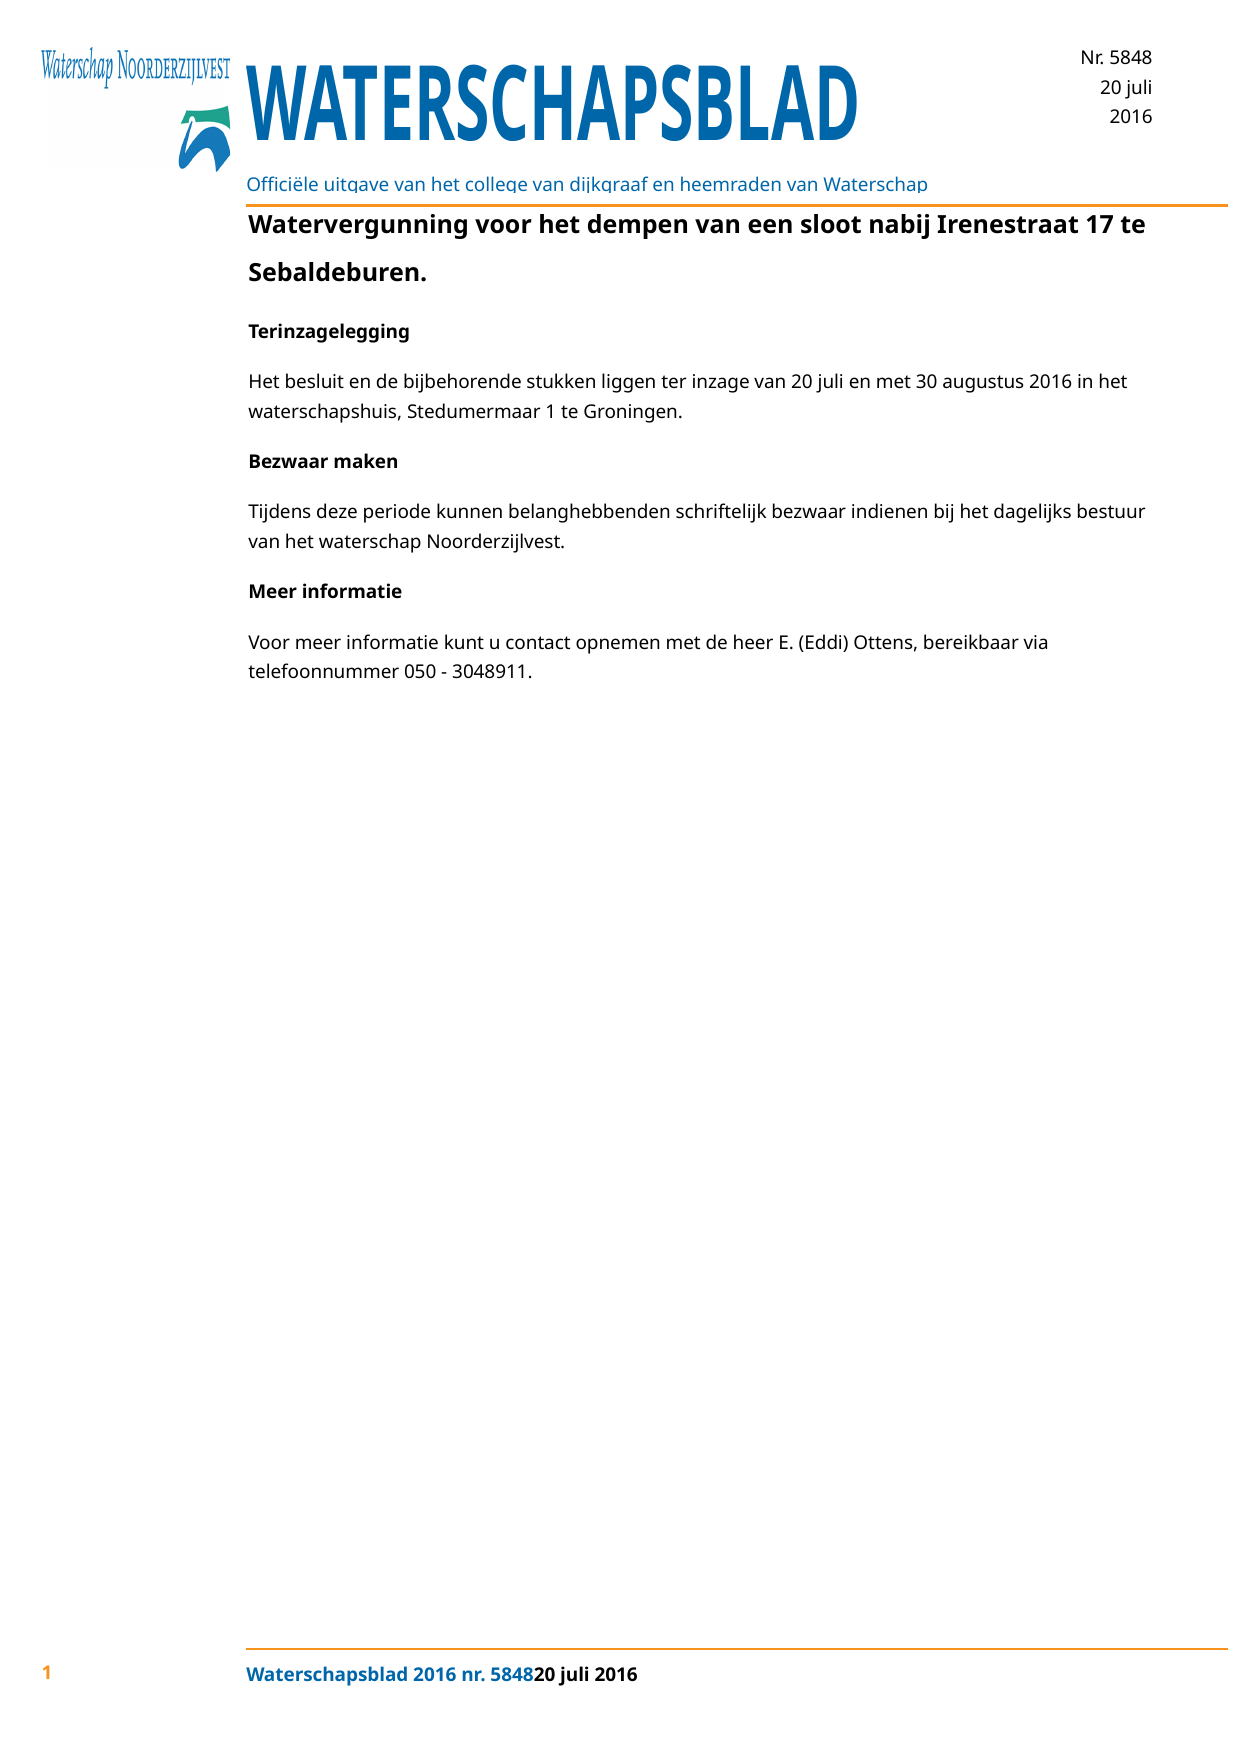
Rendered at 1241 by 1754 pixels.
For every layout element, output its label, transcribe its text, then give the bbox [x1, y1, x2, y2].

text Voor meer informatie kunt u contact opnemen met de heer E. (Eddi) Ottens, bereikbaar via telefoonnummer 050 - 3048911. [248, 629, 1152, 684]
text Terinzagelegging [248, 318, 1152, 344]
text Bezwaar maken [248, 448, 1152, 474]
text Tijdens deze periode kunnen belanghebbenden schriftelijk bezwaar indienen bij het dagelijks bestuur van het waterschap Noorderzijlvest. [248, 499, 1152, 554]
text Het besluit en de bijbehorende stukken liggen ter inzage van 20 juli en met 30 augustus 2016 in het waterschapshuis, Stedumermaar 1 te Groningen. [248, 368, 1152, 424]
picture [41, 47, 231, 172]
text Watervergunning voor het dempen van een sloot nabij Irenestraat 17 te Sebaldeburen. [248, 207, 1152, 288]
text Meer informatie [248, 579, 1152, 604]
